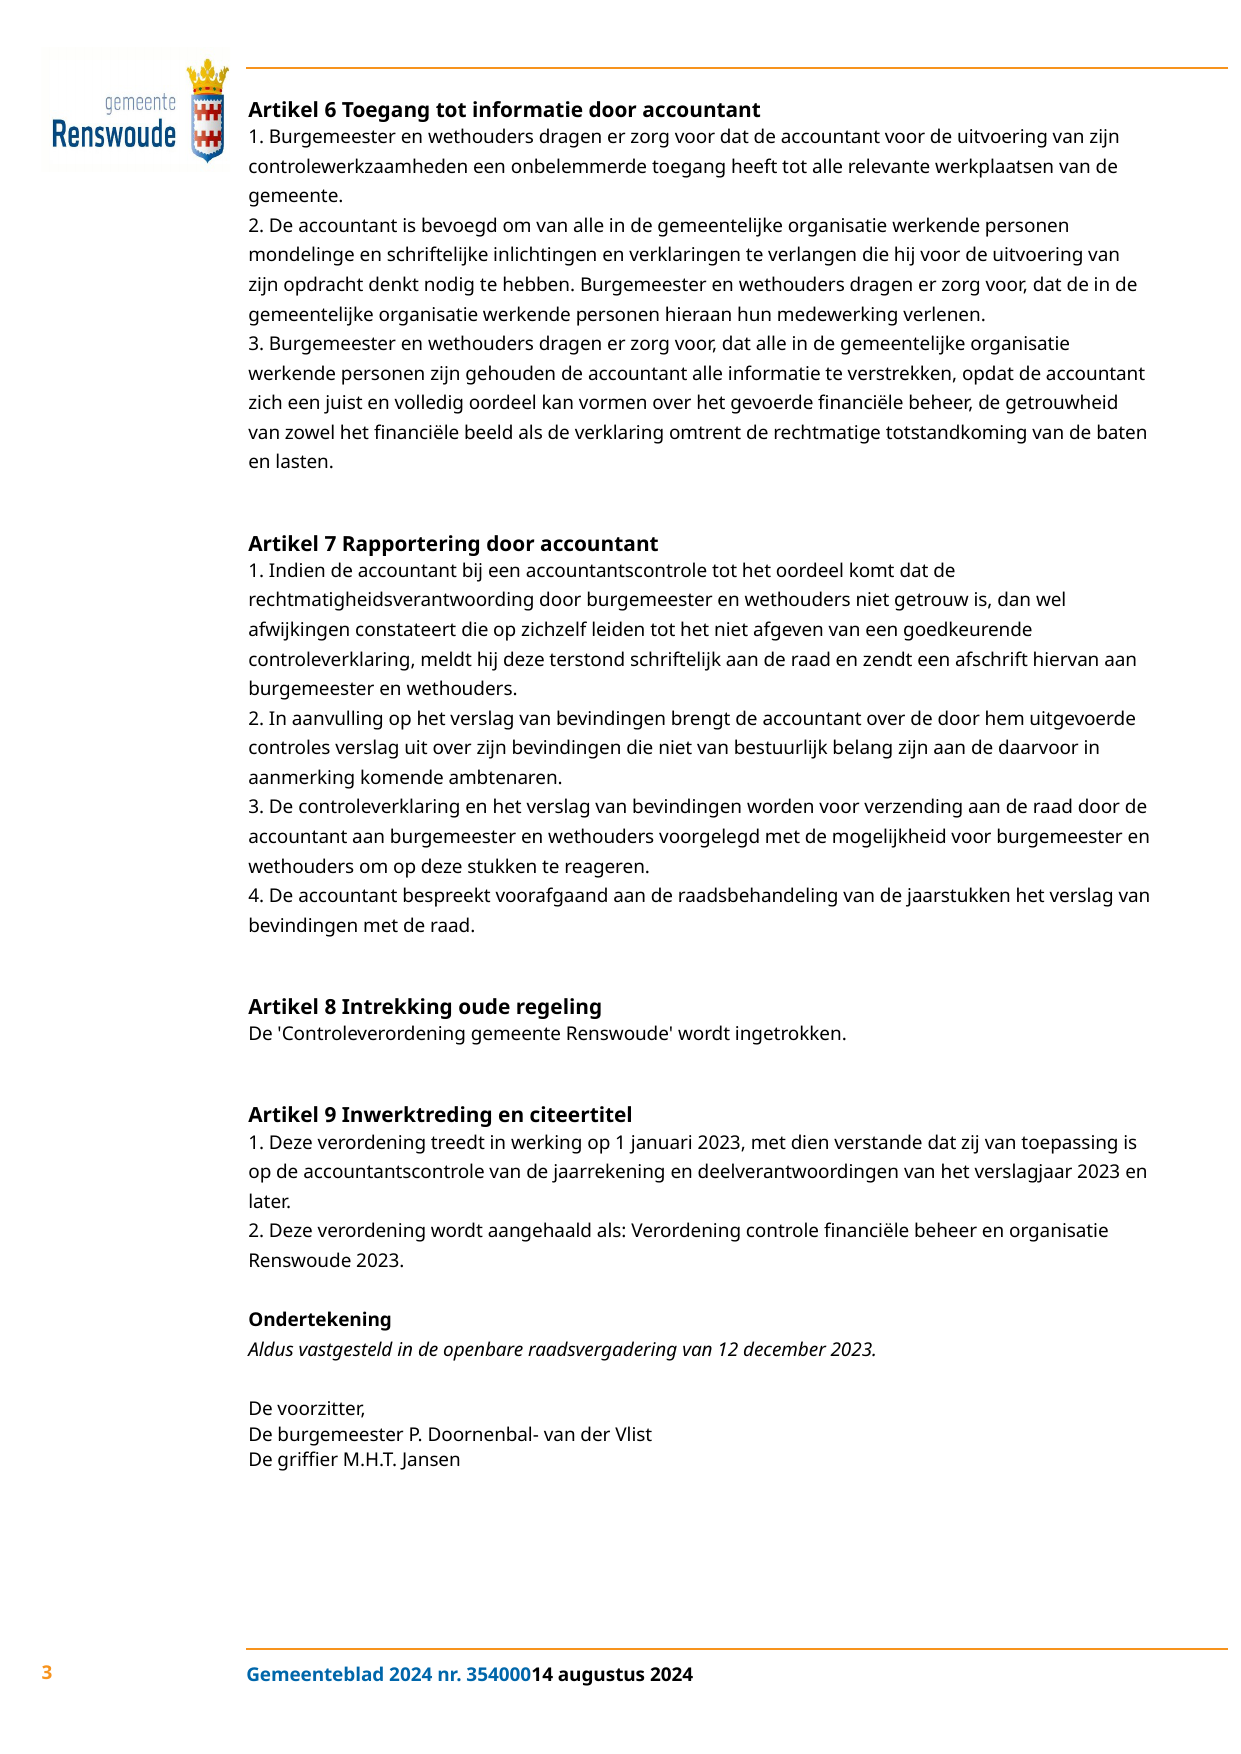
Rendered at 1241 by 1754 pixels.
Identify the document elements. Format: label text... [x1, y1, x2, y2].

text 2. In aanvulling op het verslag van bevindingen brengt de accountant over de door hem uitgevoerde controles verslag uit over zijn bevindingen die niet van bestuurlijk belang zijn aan de daarvoor in aanmerking komende ambtenaren. [248, 705, 1152, 790]
text De 'Controleverordening gemeente Renswoude' wordt ingetrokken. [248, 1021, 1152, 1046]
picture [41, 47, 231, 172]
text 2. Deze verordening wordt aangehaald als: Verordening controle financiële beheer en organisatie Renswoude 2023. [248, 1218, 1152, 1273]
text Artikel 7 Rapportering door accountant [248, 529, 1152, 557]
text Artikel 8 Intrekking oude regeling [248, 992, 1152, 1021]
text De burgemeester P. Doornenbal- van der Vlist [248, 1421, 1152, 1447]
text Artikel 6 Toegang tot informatie door accountant [248, 95, 1152, 123]
text 2. De accountant is bevoegd om van alle in de gemeentelijke organisatie werkende personen mondelinge en schriftelijke inlichtingen en verklaringen te verlangen die hij voor de uitvoering van zijn opdracht denkt nodig te hebben. Burgemeester en wethouders dragen er zorg voor, dat de in de gemeentelijke organisatie werkende personen hieraan hun medewerking verlenen. [248, 212, 1152, 326]
text Aldus vastgesteld in de openbare raadsvergadering van 12 december 2023. [248, 1336, 1152, 1362]
text Ondertekening [248, 1306, 1152, 1332]
text 3. De controleverklaring en het verslag van bevindingen worden voor verzending aan de raad door de accountant aan burgemeester en wethouders voorgelegd met de mogelijkheid voor burgemeester en wethouders om op deze stukken te reageren. [248, 794, 1152, 879]
text 1. Indien de accountant bij een accountantscontrole tot het oordeel komt dat de rechtmatigheidsverantwoording door burgemeester en wethouders niet getrouw is, dan wel afwijkingen constateert die op zichzelf leiden tot het niet afgeven van een goedkeurende controleverklaring, meldt hij deze terstond schriftelijk aan de raad en zendt een afschrift hiervan aan burgemeester en wethouders. [248, 557, 1152, 701]
text Artikel 9 Inwerktreding en citeertitel [248, 1101, 1152, 1129]
text 1. Deze verordening treedt in werking op 1 januari 2023, met dien verstande dat zij van toepassing is op de accountantscontrole van de jaarrekening en deelverantwoordingen van het verslagjaar 2023 en later. [248, 1129, 1152, 1214]
text De griffier M.H.T. Jansen [248, 1447, 1152, 1472]
text 3. Burgemeester en wethouders dragen er zorg voor, dat alle in de gemeentelijke organisatie werkende personen zijn gehouden de accountant alle informatie te verstrekken, opdat de accountant zich een juist en volledig oordeel kan vormen over het gevoerde financiële beheer, de getrouwheid van zowel het financiële beeld als de verklaring omtrent de rechtmatige totstandkoming van de baten en lasten. [248, 330, 1152, 474]
text 4. De accountant bespreekt voorafgaand aan de raadsbehandeling van de jaarstukken het verslag van bevindingen met de raad. [248, 882, 1152, 938]
text De voorzitter, [248, 1395, 1152, 1421]
text 1. Burgemeester en wethouders dragen er zorg voor dat de accountant voor de uitvoering van zijn controlewerkzaamheden een onbelemmerde toegang heeft tot alle relevante werkplaatsen van de gemeente. [248, 123, 1152, 208]
